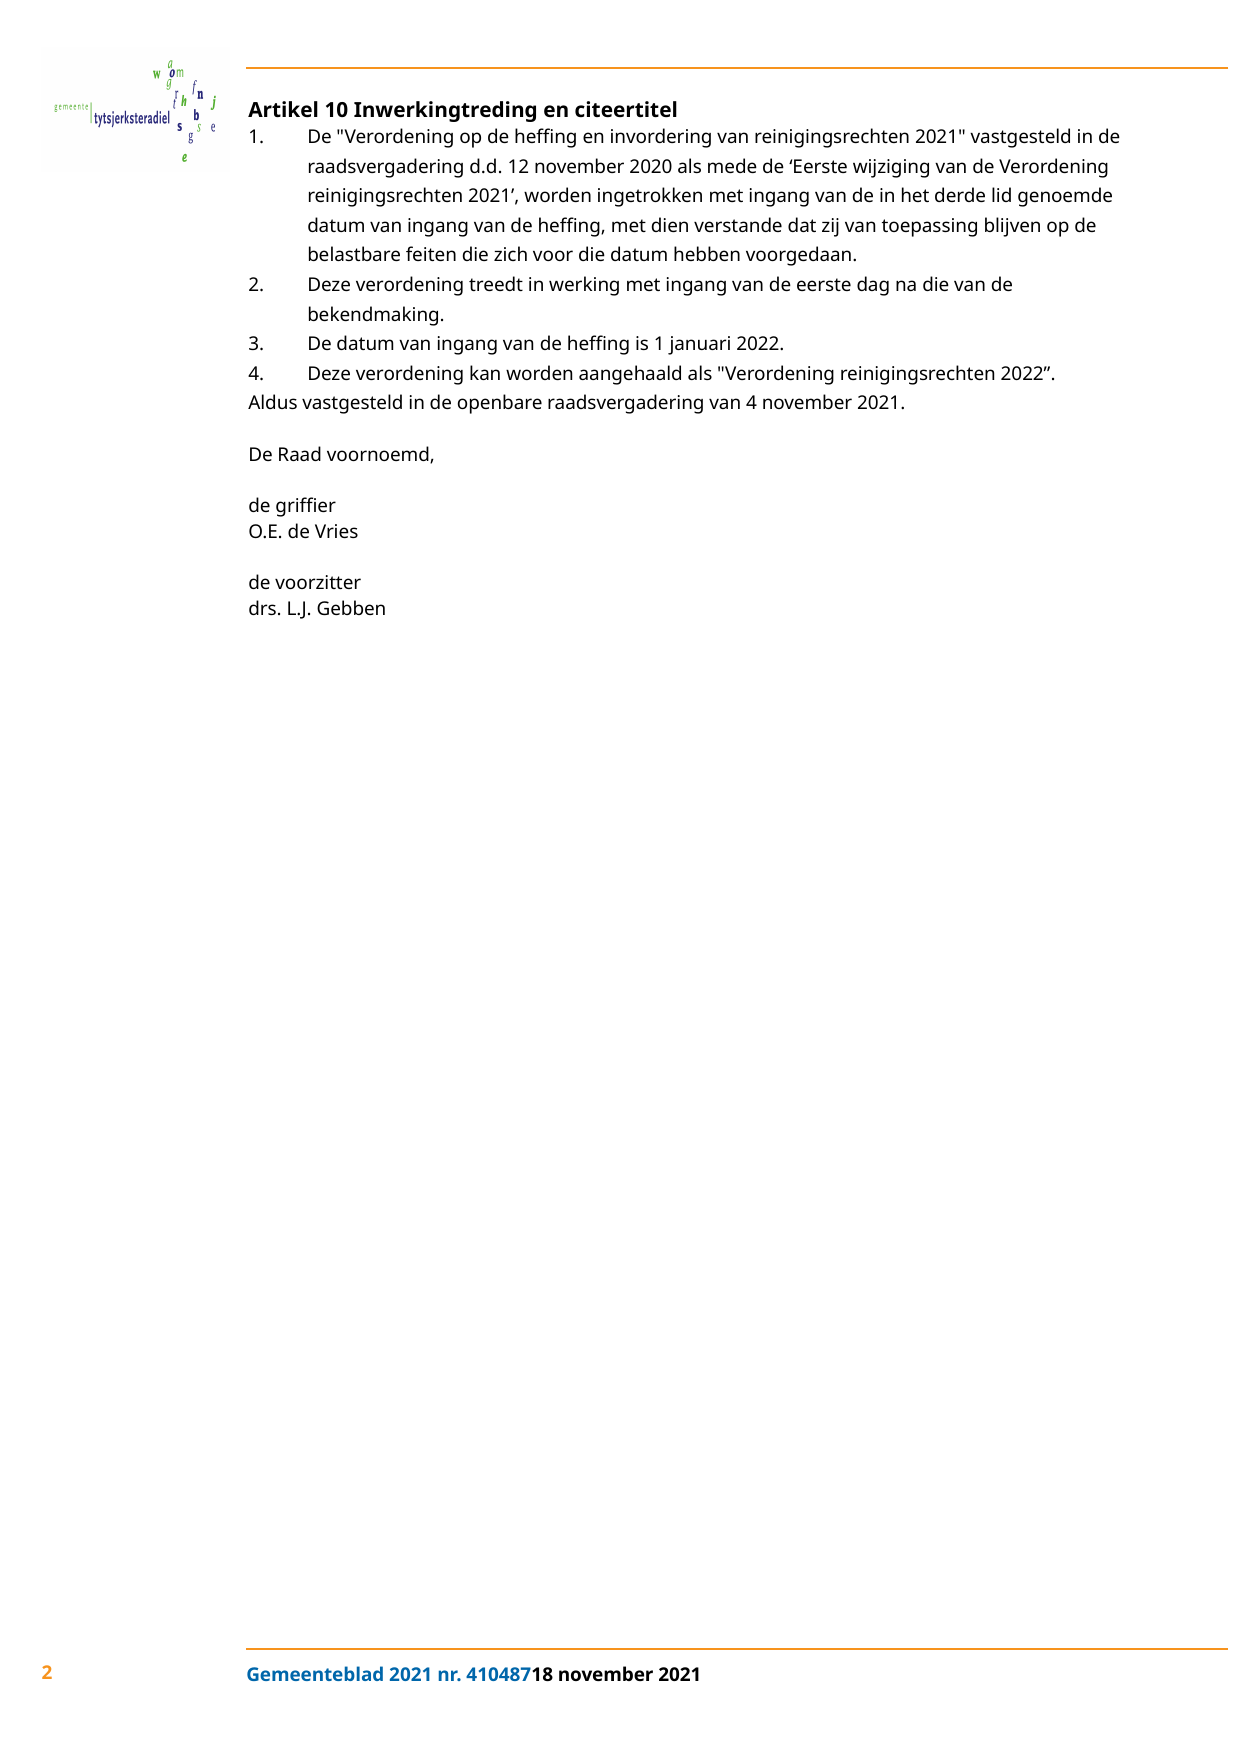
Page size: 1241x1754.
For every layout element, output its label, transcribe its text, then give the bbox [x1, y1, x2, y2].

text Artikel 10 Inwerkingtreding en citeertitel [248, 95, 1152, 123]
text O.E. de Vries [248, 518, 1152, 544]
text De Raad voornoemd, [248, 441, 1152, 467]
list De datum van ingang van de heffing is 1 januari 2022. [248, 330, 1152, 356]
text de voorzitter [248, 569, 1152, 595]
list Deze verordening kan worden aangehaald als "Verordening reinigingsrechten 2022”. [248, 360, 1152, 386]
picture [41, 47, 231, 172]
text drs. L.J. Gebben [248, 595, 1152, 621]
text Aldus vastgesteld in de openbare raadsvergadering van 4 november 2021. [248, 389, 1152, 415]
list De "Verordening op de heffing en invordering van reinigingsrechten 2021" vastgesteld in de raadsvergadering d.d. 12 november 2020 als mede de ‘Eerste wijziging van de Verordening reinigingsrechten 2021’, worden ingetrokken met ingang van de in het derde lid genoemde datum van ingang van de heffing, met dien verstande dat zij van toepassing blijven op de belastbare feiten die zich voor die datum hebben voorgedaan. [248, 123, 1152, 267]
text de griffier [248, 492, 1152, 518]
list Deze verordening treedt in werking met ingang van de eerste dag na die van de bekendmaking. [248, 271, 1152, 326]
